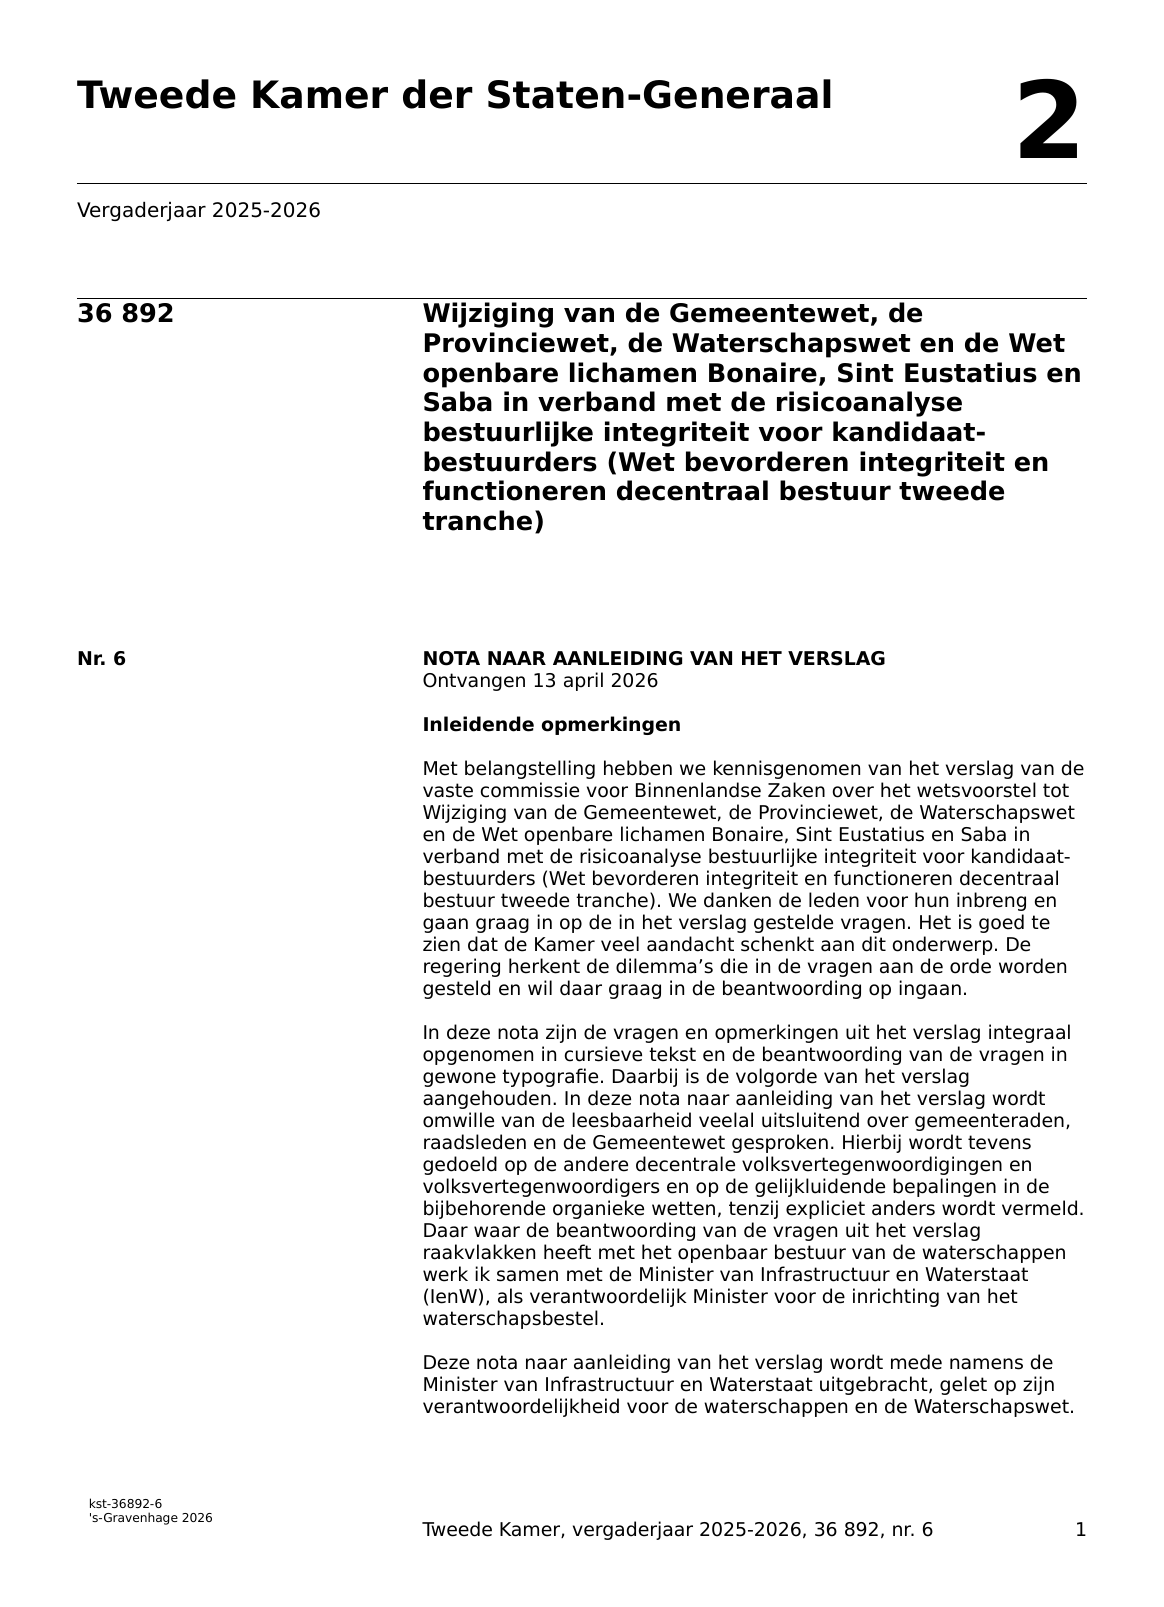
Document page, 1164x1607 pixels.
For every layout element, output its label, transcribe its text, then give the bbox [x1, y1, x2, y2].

text kst-36892-6 [88, 1497, 323, 1511]
subtitle Nr. 6 NOTA NAAR AANLEIDING VAN HET VERSLAG [77, 647, 1087, 669]
table_cell Vergaderjaar 2025-2026 [77, 184, 1087, 298]
table_header 2 [886, 59, 1087, 183]
table_header Tweede Kamer der Staten-Generaal [77, 59, 886, 183]
subtitle 36 892 Wijziging van de Gemeentewet, de Provinciewet, de Waterschapswet en de Wet openbare lichamen Bonaire, Sint Eustatius en Saba in verband met de risicoanalyse bestuurlijke integriteit voor kandidaat-bestuurders (Wet bevorderen integriteit en functioneren decentraal bestuur tweede tranche) [77, 299, 1087, 536]
text 's-Gravenhage 2026 [88, 1511, 323, 1525]
text Met belangstelling hebben we kennisgenomen van het verslag van de vaste commissie voor Binnenlandse Zaken over het wetsvoorstel tot Wijziging van de Gemeentewet, de Provinciewet, de Waterschapswet en de Wet openbare lichamen Bonaire, Sint Eustatius en Saba in verband met de risicoanalyse bestuurlijke integriteit voor kandidaat-bestuurders (Wet bevorderen integriteit en functioneren decentraal bestuur tweede tranche). We danken de leden voor hun inbreng en gaan graag in op de in het verslag gestelde vragen. Het is goed te zien dat de Kamer veel aandacht schenkt aan dit onderwerp. De regering herkent de dilemma’s die in de vragen aan de orde worden gesteld en wil daar graag in de beantwoording op ingaan. [422, 758, 1087, 999]
text Deze nota naar aanleiding van het verslag wordt mede namens de Minister van Infrastructuur en Waterstaat uitgebracht, gelet op zijn verantwoordelijkheid voor de waterschappen en de Waterschapswet. [422, 1352, 1087, 1418]
text In deze nota zijn de vragen en opmerkingen uit het verslag integraal opgenomen in cursieve tekst en de beantwoording van de vragen in gewone typografie. Daarbij is de volgorde van het verslag aangehouden. In deze nota naar aanleiding van het verslag wordt omwille van de leesbaarheid veelal uitsluitend over gemeenteraden, raadsleden en de Gemeentewet gesproken. Hierbij wordt tevens gedoeld op de andere decentrale volksvertegenwoordigingen en volksvertegenwoordigers en op de gelijkluidende bepalingen in de bijbehorende organieke wetten, tenzij expliciet anders wordt vermeld. Daar waar de beantwoording van de vragen uit het verslag raakvlakken heeft met het openbaar bestuur van de waterschappen werk ik samen met de Minister van Infrastructuur en Waterstaat (IenW), als verantwoordelijk Minister voor de inrichting van het waterschapsbestel. [422, 1022, 1087, 1329]
subtitle Inleidende opmerkingen [422, 714, 1087, 736]
text Ontvangen 13 april 2026 [422, 669, 1087, 691]
